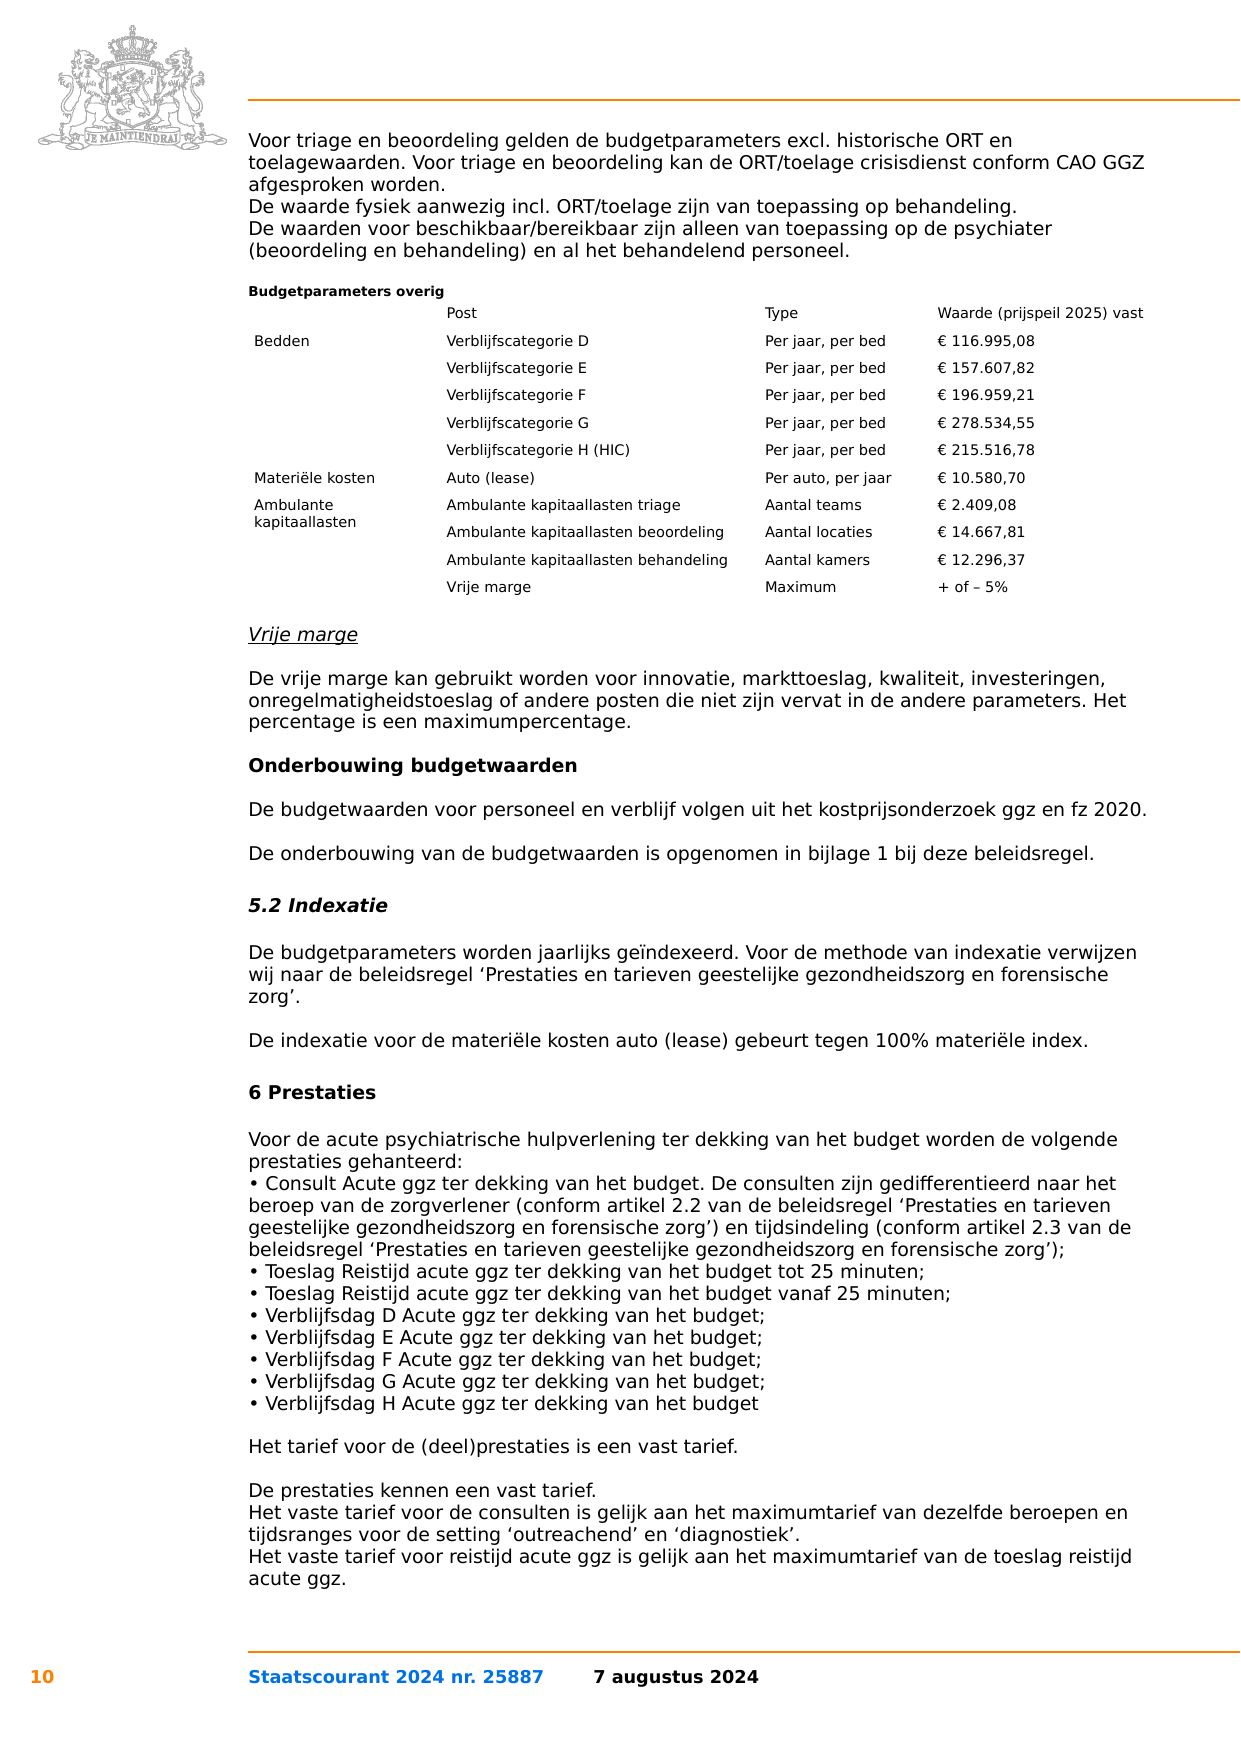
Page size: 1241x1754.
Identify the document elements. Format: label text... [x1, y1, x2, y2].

table_cell Per jaar, per bed [759, 383, 931, 409]
text Voor triage en beoordeling gelden de budgetparameters excl. historische ORT en toelagewaarden. Voor triage en beoordeling kan de ORT/toelage crisisdienst conform CAO GGZ afgesproken worden. [248, 130, 1163, 196]
table_cell + of – 5% [932, 574, 1163, 601]
table_cell Verblijfscategorie F [441, 383, 758, 409]
text Het tarief voor de (deel)prestaties is een vast tarief. [248, 1436, 1163, 1458]
table_cell € 157.607,82 [932, 355, 1163, 382]
table_cell Per jaar, per bed [759, 355, 931, 382]
text • Consult Acute ggz ter dekking van het budget. De consulten zijn gedifferentieerd naar het beroep van de zorgverlener (conform artikel 2.2 van de beleidsregel ‘Prestaties en tarieven geestelijke gezondheidszorg en forensische zorg’) en tijdsindeling (conform artikel 2.3 van de beleidsregel ‘Prestaties en tarieven geestelijke gezondheidszorg en forensische zorg’); [248, 1173, 1163, 1261]
table_cell € 10.580,70 [932, 465, 1163, 491]
table_cell [249, 574, 440, 601]
table_cell Verblijfscategorie G [441, 410, 758, 436]
text • Toeslag Reistijd acute ggz ter dekking van het budget tot 25 minuten; [248, 1261, 1163, 1283]
table_cell Aantal teams [759, 492, 931, 518]
text De waarde fysiek aanwezig incl. ORT/toelage zijn van toepassing op behandeling. [248, 196, 1163, 218]
subtitle 6 Prestaties [248, 1082, 1163, 1104]
table_cell Aantal locaties [759, 520, 931, 546]
table_cell Per auto, per jaar [759, 465, 931, 491]
table_cell [249, 300, 440, 327]
text • Verblijfsdag H Acute ggz ter dekking van het budget [248, 1392, 1163, 1414]
text De waarden voor beschikbaar/bereikbaar zijn alleen van toepassing op de psychiater (beoordeling en behandeling) en al het behandelend personeel. [248, 218, 1163, 262]
table_cell Materiële kosten [249, 465, 440, 491]
text De budgetparameters worden jaarlijks geïndexeerd. Voor de methode van indexatie verwijzen wij naar de beleidsregel ‘Prestaties en tarieven geestelijke gezondheidszorg en forensische zorg’. [248, 942, 1163, 1008]
table_cell Verblijfscategorie E [441, 355, 758, 382]
table_cell Waarde (prijspeil 2025) vast [932, 300, 1163, 327]
table_cell Post [441, 300, 758, 327]
table_cell Verblijfscategorie D [441, 328, 758, 354]
text • Verblijfsdag F Acute ggz ter dekking van het budget; [248, 1348, 1163, 1371]
text • Verblijfsdag D Acute ggz ter dekking van het budget; [248, 1304, 1163, 1327]
text De indexatie voor de materiële kosten auto (lease) gebeurt tegen 100% materiële index. [248, 1030, 1163, 1052]
text • Verblijfsdag G Acute ggz ter dekking van het budget; [248, 1371, 1163, 1392]
table_cell Ambulante kapitaallasten beoordeling [441, 520, 758, 546]
table_cell € 196.959,21 [932, 383, 1163, 409]
table_cell € 215.516,78 [932, 438, 1163, 464]
text De prestaties kennen een vast tarief. [248, 1480, 1163, 1502]
table_cell € 12.296,37 [932, 547, 1163, 573]
subtitle Onderbouwing budgetwaarden [248, 755, 1163, 777]
table_cell Per jaar, per bed [759, 328, 931, 354]
table_cell Ambulante kapitaallasten behandeling [441, 547, 758, 573]
text Voor de acute psychiatrische hulpverlening ter dekking van het budget worden de volgende prestaties gehanteerd: [248, 1129, 1163, 1173]
table_cell Bedden [249, 328, 440, 464]
text De vrije marge kan gebruikt worden voor innovatie, markttoeslag, kwaliteit, investeringen, onregelmatigheidstoeslag of andere posten die niet zijn vervat in de andere parameters. Het percentage is een maximumpercentage. [248, 667, 1163, 733]
text De onderbouwing van de budgetwaarden is opgenomen in bijlage 1 bij deze beleidsregel. [248, 843, 1163, 865]
text • Toeslag Reistijd acute ggz ter dekking van het budget vanaf 25 minuten; [248, 1283, 1163, 1304]
table_cell Per jaar, per bed [759, 410, 931, 436]
table_cell Ambulante kapitaallasten triage [441, 492, 758, 518]
table_cell Per jaar, per bed [759, 438, 931, 464]
table_cell Verblijfscategorie H (HIC) [441, 438, 758, 464]
table_cell Ambulante kapitaallasten [249, 492, 440, 573]
subtitle 5.2 Indexatie [248, 895, 1163, 917]
table_cell Auto (lease) [441, 465, 758, 491]
table_cell € 278.534,55 [932, 410, 1163, 436]
table_header Budgetparameters overig [248, 284, 1163, 299]
picture [38, 25, 227, 150]
table_cell Aantal kamers [759, 547, 931, 573]
text De budgetwaarden voor personeel en verblijf volgen uit het kostprijsonderzoek ggz en fz 2020. [248, 799, 1163, 821]
table_cell € 14.667,81 [932, 520, 1163, 546]
text Het vaste tarief voor de consulten is gelijk aan het maximumtarief van dezelfde beroepen en tijdsranges voor de setting ‘outreachend’ en ‘diagnostiek’. [248, 1502, 1163, 1546]
table_cell € 2.409,08 [932, 492, 1163, 518]
text • Verblijfsdag E Acute ggz ter dekking van het budget; [248, 1327, 1163, 1348]
text Het vaste tarief voor reistijd acute ggz is gelijk aan het maximumtarief van de toeslag reistijd acute ggz. [248, 1546, 1163, 1590]
table_cell Maximum [759, 574, 931, 601]
table_cell Vrije marge [441, 574, 758, 601]
table_cell Type [759, 300, 931, 327]
subtitle Vrije marge [248, 624, 1163, 646]
table_cell € 116.995,08 [932, 328, 1163, 354]
